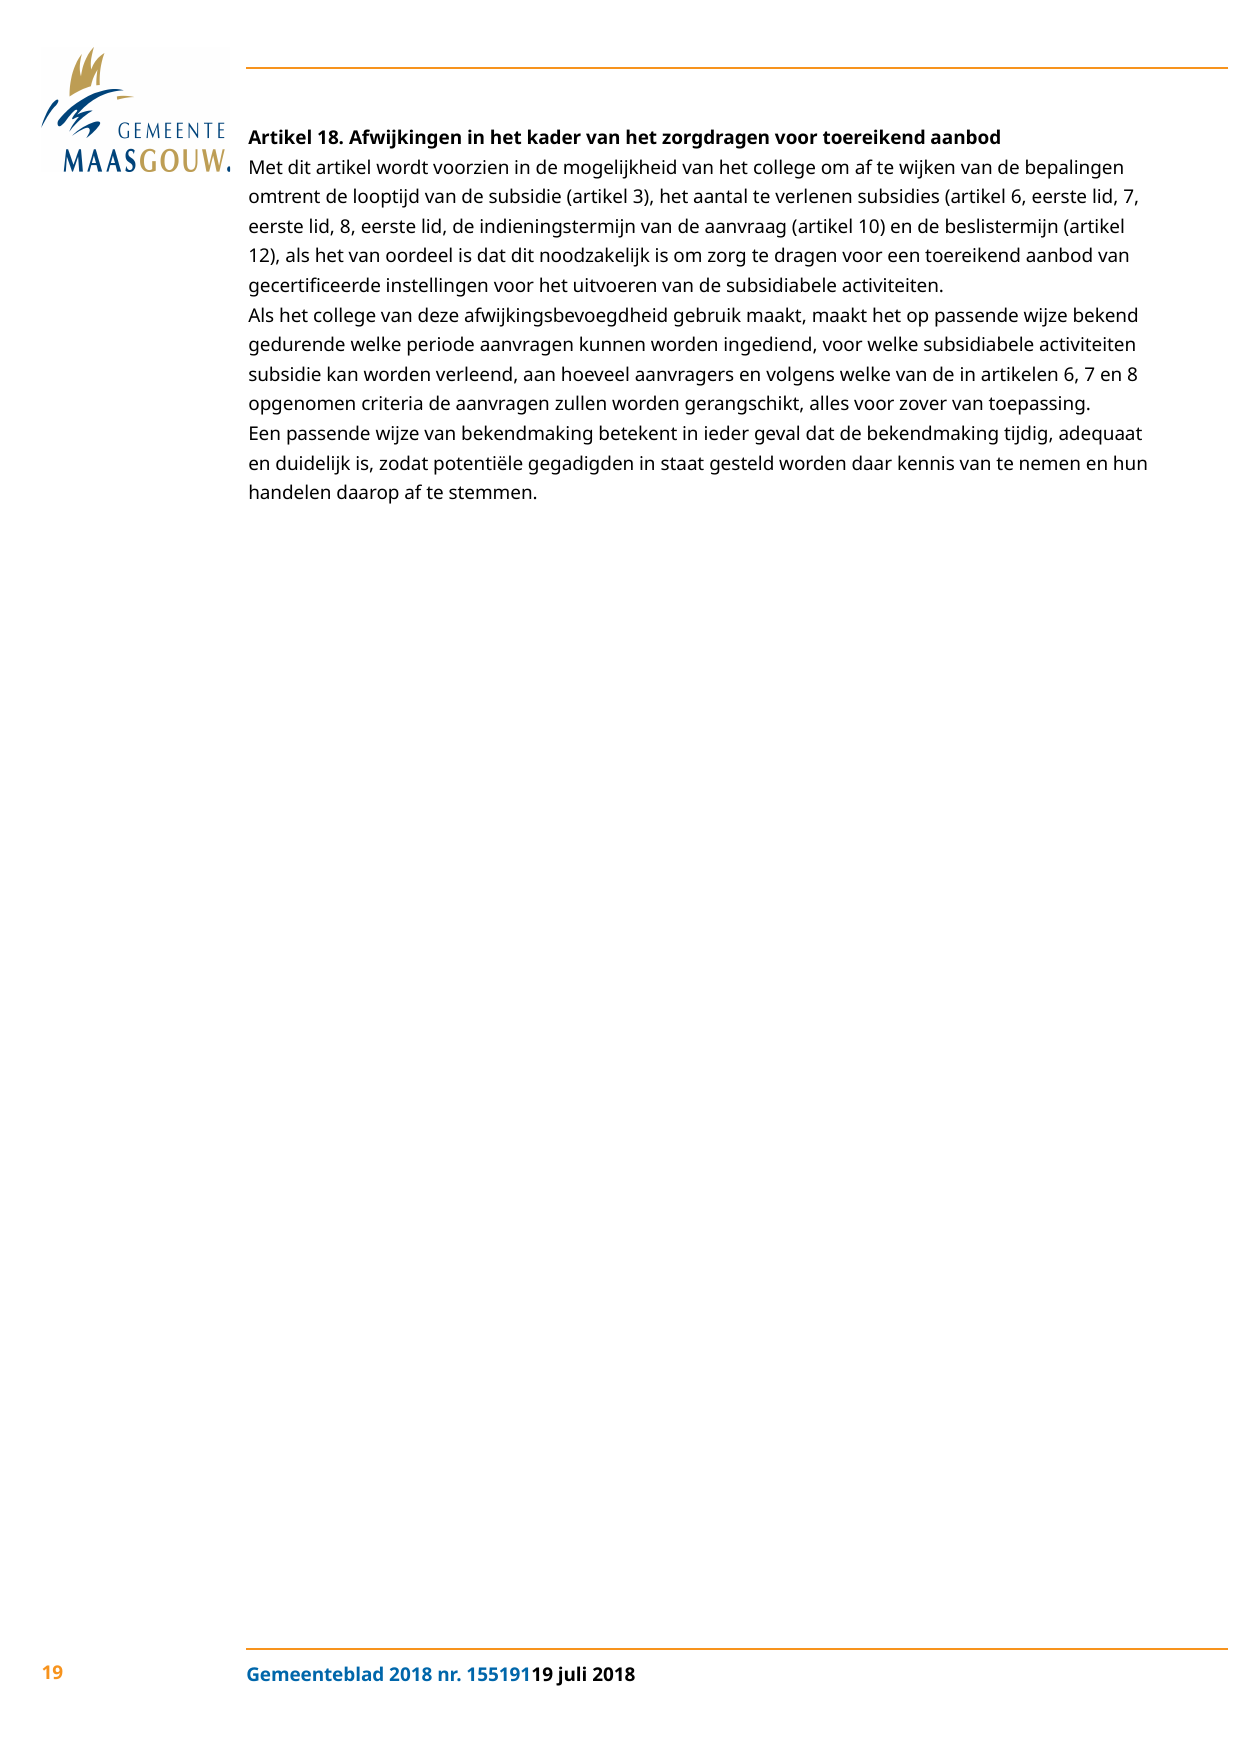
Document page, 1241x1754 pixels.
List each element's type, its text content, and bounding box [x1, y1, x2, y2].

text Als het college van deze afwijkingsbevoegdheid gebruik maakt, maakt het op passende wijze bekend gedurende welke periode aanvragen kunnen worden ingediend, voor welke subsidiabele activiteiten subsidie kan worden verleend, aan hoeveel aanvragers en volgens welke van de in artikelen 6, 7 en 8 opgenomen criteria de aanvragen zullen worden gerangschikt, alles voor zover van toepassing. [248, 302, 1152, 416]
text Een passende wijze van bekendmaking betekent in ieder geval dat de bekendmaking tijdig, adequaat en duidelijk is, zodat potentiële gegadigden in staat gesteld worden daar kennis van te nemen en hun handelen daarop af te stemmen. [248, 420, 1152, 505]
picture [41, 47, 231, 172]
text Artikel 18. Afwijkingen in het kader van het zorgdragen voor toereikend aanbod [248, 124, 1152, 150]
text Met dit artikel wordt voorzien in de mogelijkheid van het college om af te wijken van de bepalingen omtrent de looptijd van de subsidie (artikel 3), het aantal te verlenen subsidies (artikel 6, eerste lid, 7, eerste lid, 8, eerste lid, de indieningstermijn van de aanvraag (artikel 10) en de beslistermijn (artikel 12), als het van oordeel is dat dit noodzakelijk is om zorg te dragen voor een toereikend aanbod van gecertificeerde instellingen voor het uitvoeren van de subsidiabele activiteiten. [248, 154, 1152, 298]
